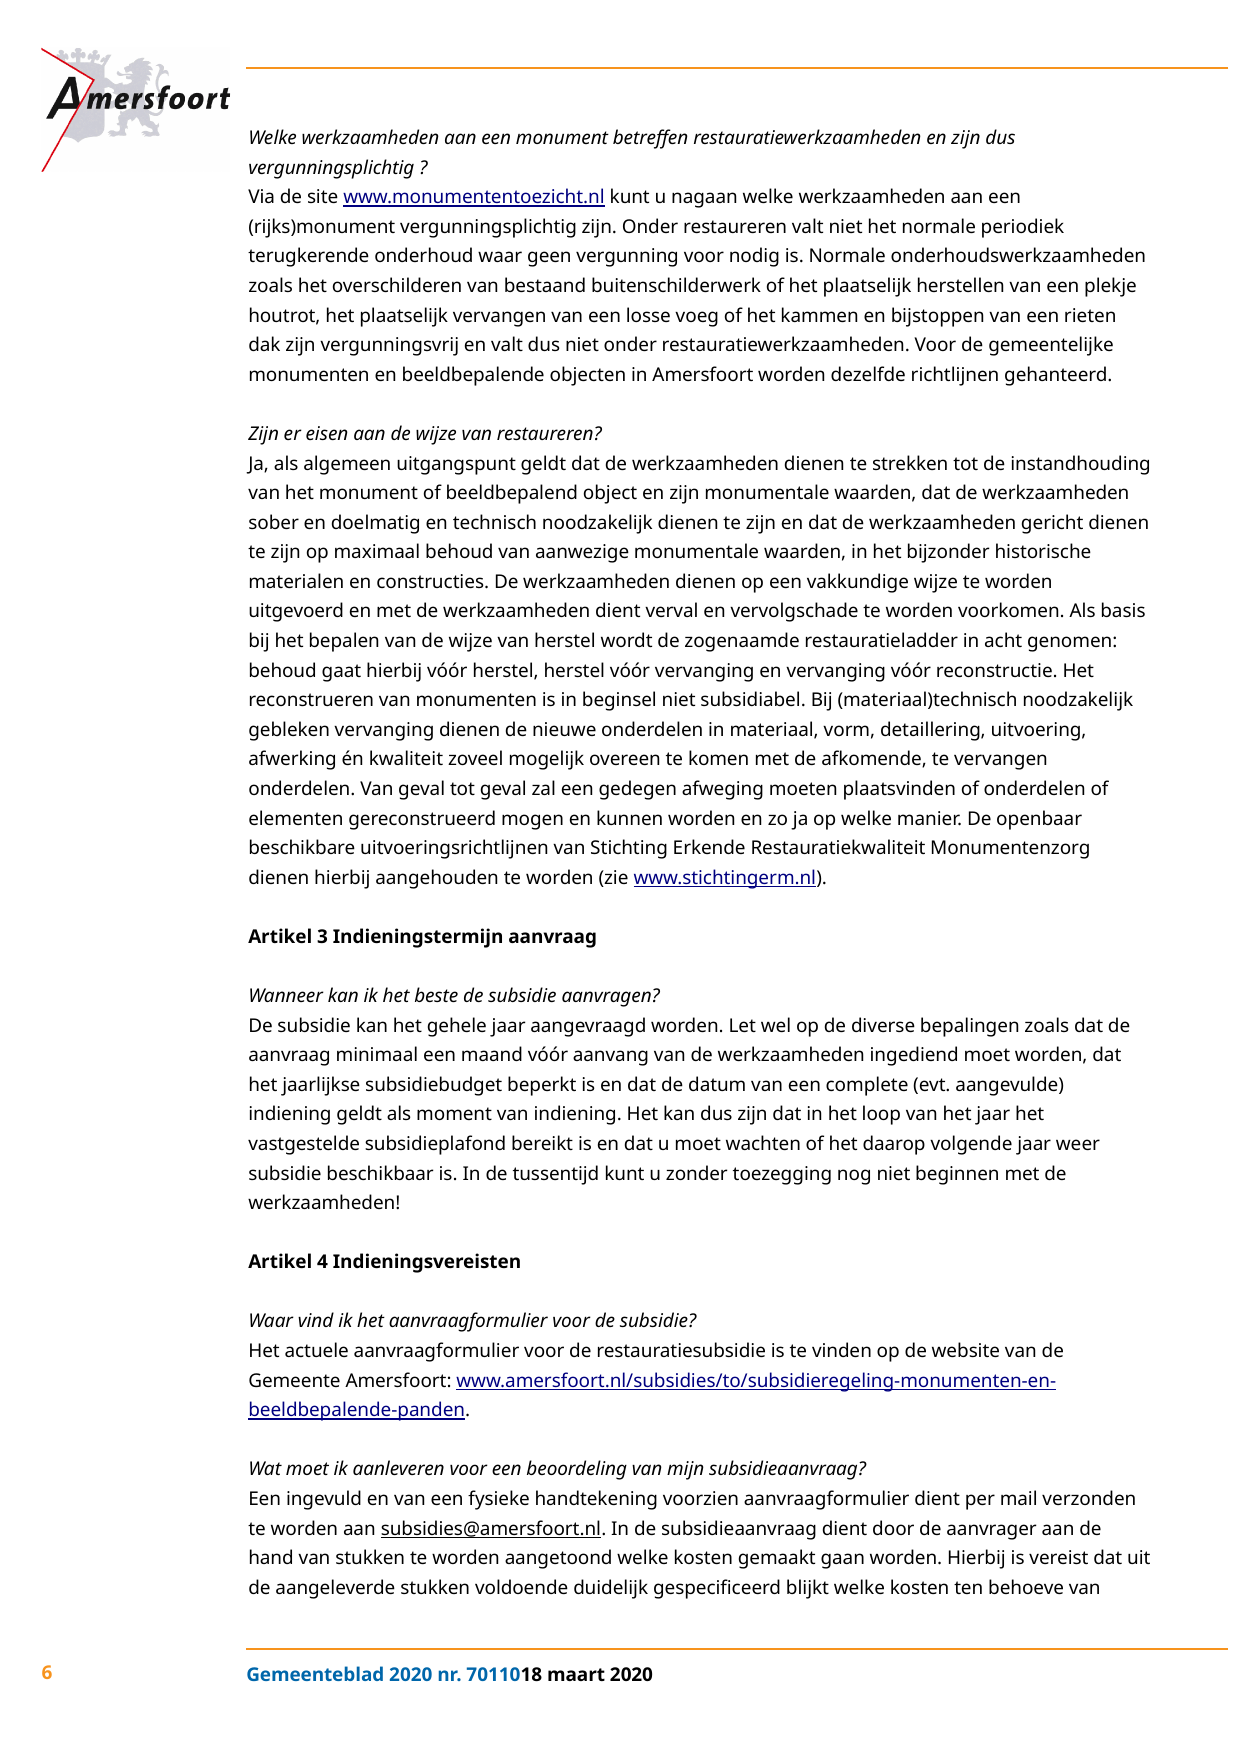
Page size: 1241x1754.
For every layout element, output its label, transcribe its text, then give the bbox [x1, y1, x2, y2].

text Wanneer kan ik het beste de subsidie aanvragen? [248, 982, 1152, 1008]
text Zijn er eisen aan de wijze van restaureren? [248, 420, 1152, 446]
text Het actuele aanvraagformulier voor de restauratiesubsidie is te vinden op de website van de Gemeente Amersfoort: www.amersfoort.nl/subsidies/to/subsidieregeling-monumenten-en-beeldbepalende-panden. [248, 1337, 1152, 1422]
text Waar vind ik het aanvraagformulier voor de subsidie? [248, 1308, 1152, 1333]
picture [41, 47, 231, 172]
text De subsidie kan het gehele jaar aangevraagd worden. Let wel op de diverse bepalingen zoals dat de aanvraag minimaal een maand vóór aanvang van de werkzaamheden ingediend moet worden, dat het jaarlijkse subsidiebudget beperkt is en dat de datum van een complete (evt. aangevulde) indiening geldt als moment van indiening. Het kan dus zijn dat in het loop van het jaar het vastgestelde subsidieplafond bereikt is en dat u moet wachten of het daarop volgende jaar weer subsidie beschikbaar is. In de tussentijd kunt u zonder toezegging nog niet beginnen met de werkzaamheden! [248, 1012, 1152, 1215]
text Ja, als algemeen uitgangspunt geldt dat de werkzaamheden dienen te strekken tot de instandhouding van het monument of beeldbepalend object en zijn monumentale waarden, dat de werkzaamheden sober en doelmatig en technisch noodzakelijk dienen te zijn en dat de werkzaamheden gericht dienen te zijn op maximaal behoud van aanwezige monumentale waarden, in het bijzonder historische materialen en constructies. De werkzaamheden dienen op een vakkundige wijze te worden uitgevoerd en met de werkzaamheden dient verval en vervolgschade te worden voorkomen. Als basis bij het bepalen van de wijze van herstel wordt de zogenaamde restauratieladder in acht genomen: behoud gaat hierbij vóór herstel, herstel vóór vervanging en vervanging vóór reconstructie. Het reconstrueren van monumenten is in beginsel niet subsidiabel. Bij (materiaal)technisch noodzakelijk gebleken vervanging dienen de nieuwe onderdelen in materiaal, vorm, detaillering, uitvoering, afwerking én kwaliteit zoveel mogelijk overeen te komen met de afkomende, te vervangen onderdelen. Van geval tot geval zal een gedegen afweging moeten plaatsvinden of onderdelen of elementen gereconstrueerd mogen en kunnen worden en zo ja op welke manier. De openbaar beschikbare uitvoeringsrichtlijnen van Stichting Erkende Restauratiekwaliteit Monumentenzorg dienen hierbij aangehouden te worden (zie www.stichtingerm.nl). [248, 450, 1152, 890]
text Een ingevuld en van een fysieke handtekening voorzien aanvraagformulier dient per mail verzonden te worden aan subsidies@amersfoort.nl. In de subsidieaanvraag dient door de aanvrager aan de hand van stukken te worden aangetoond welke kosten gemaakt gaan worden. Hierbij is vereist dat uit de aangeleverde stukken voldoende duidelijk gespecificeerd blijkt welke kosten ten behoeve van [248, 1485, 1152, 1600]
text Artikel 4 Indieningsvereisten [248, 1248, 1152, 1274]
text Welke werkzaamheden aan een monument betreffen restauratiewerkzaamheden en zijn dus vergunningsplichtig ? [248, 124, 1152, 180]
text Artikel 3 Indieningstermijn aanvraag [248, 923, 1152, 949]
text Wat moet ik aanleveren voor een beoordeling van mijn subsidieaanvraag? [248, 1456, 1152, 1481]
text Via de site www.monumententoezicht.nl kunt u nagaan welke werkzaamheden aan een (rijks)monument vergunningsplichtig zijn. Onder restaureren valt niet het normale periodiek terugkerende onderhoud waar geen vergunning voor nodig is. Normale onderhoudswerkzaamheden zoals het overschilderen van bestaand buitenschilderwerk of het plaatselijk herstellen van een plekje houtrot, het plaatselijk vervangen van een losse voeg of het kammen en bijstoppen van een rieten dak zijn vergunningsvrij en valt dus niet onder restauratiewerkzaamheden. Voor de gemeentelijke monumenten en beeldbepalende objecten in Amersfoort worden dezelfde richtlijnen gehanteerd. [248, 183, 1152, 387]
